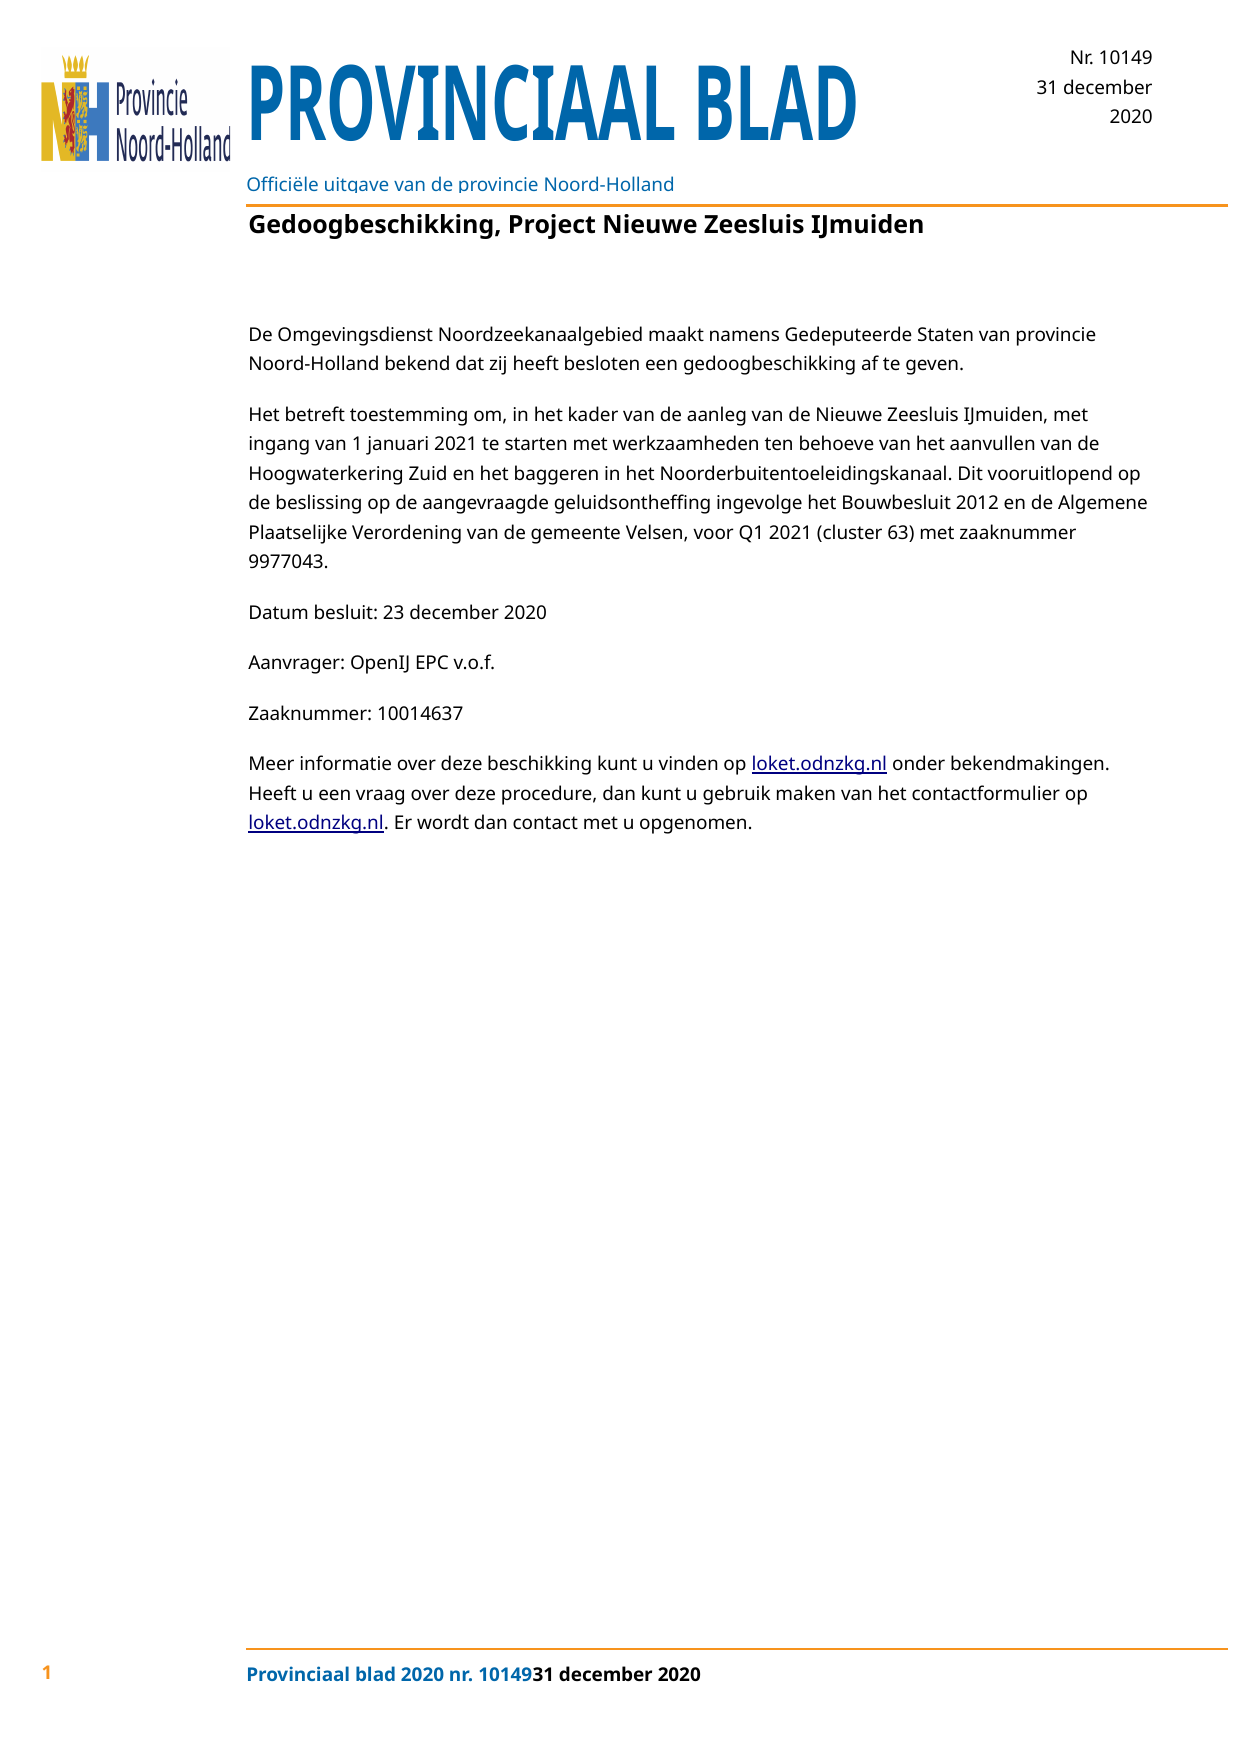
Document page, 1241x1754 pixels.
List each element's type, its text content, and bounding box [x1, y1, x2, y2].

text Gedoogbeschikking, Project Nieuwe Zeesluis IJmuiden [248, 207, 1152, 241]
text Het betreft toestemming om, in het kader van de aanleg van de Nieuwe Zeesluis IJmuiden, met ingang van 1 januari 2021 te starten met werkzaamheden ten behoeve van het aanvullen van de Hoogwaterkering Zuid en het baggeren in het Noorderbuitentoeleidingskanaal. Dit vooruitlopend op de beslissing op de aangevraagde geluidsontheffing ingevolge het Bouwbesluit 2012 en de Algemene Plaatselijke Verordening van de gemeente Velsen, voor Q1 2021 (cluster 63) met zaaknummer 9977043. [248, 401, 1152, 574]
text Meer informatie over deze beschikking kunt u vinden op loket.odnzkg.nl onder bekendmakingen. Heeft u een vraag over deze procedure, dan kunt u gebruik maken van het contactformulier op loket.odnzkg.nl. Er wordt dan contact met u opgenomen. [248, 750, 1152, 835]
text De Omgevingsdienst Noordzeekanaalgebied maakt namens Gedeputeerde Staten van provincie Noord-Holland bekend dat zij heeft besloten een gedoogbeschikking af te geven. [248, 321, 1152, 376]
text Zaaknummer: 10014637 [248, 700, 1152, 726]
text Datum besluit: 23 december 2020 [248, 599, 1152, 625]
picture [41, 47, 231, 172]
text Aanvrager: OpenIJ EPC v.o.f. [248, 649, 1152, 675]
